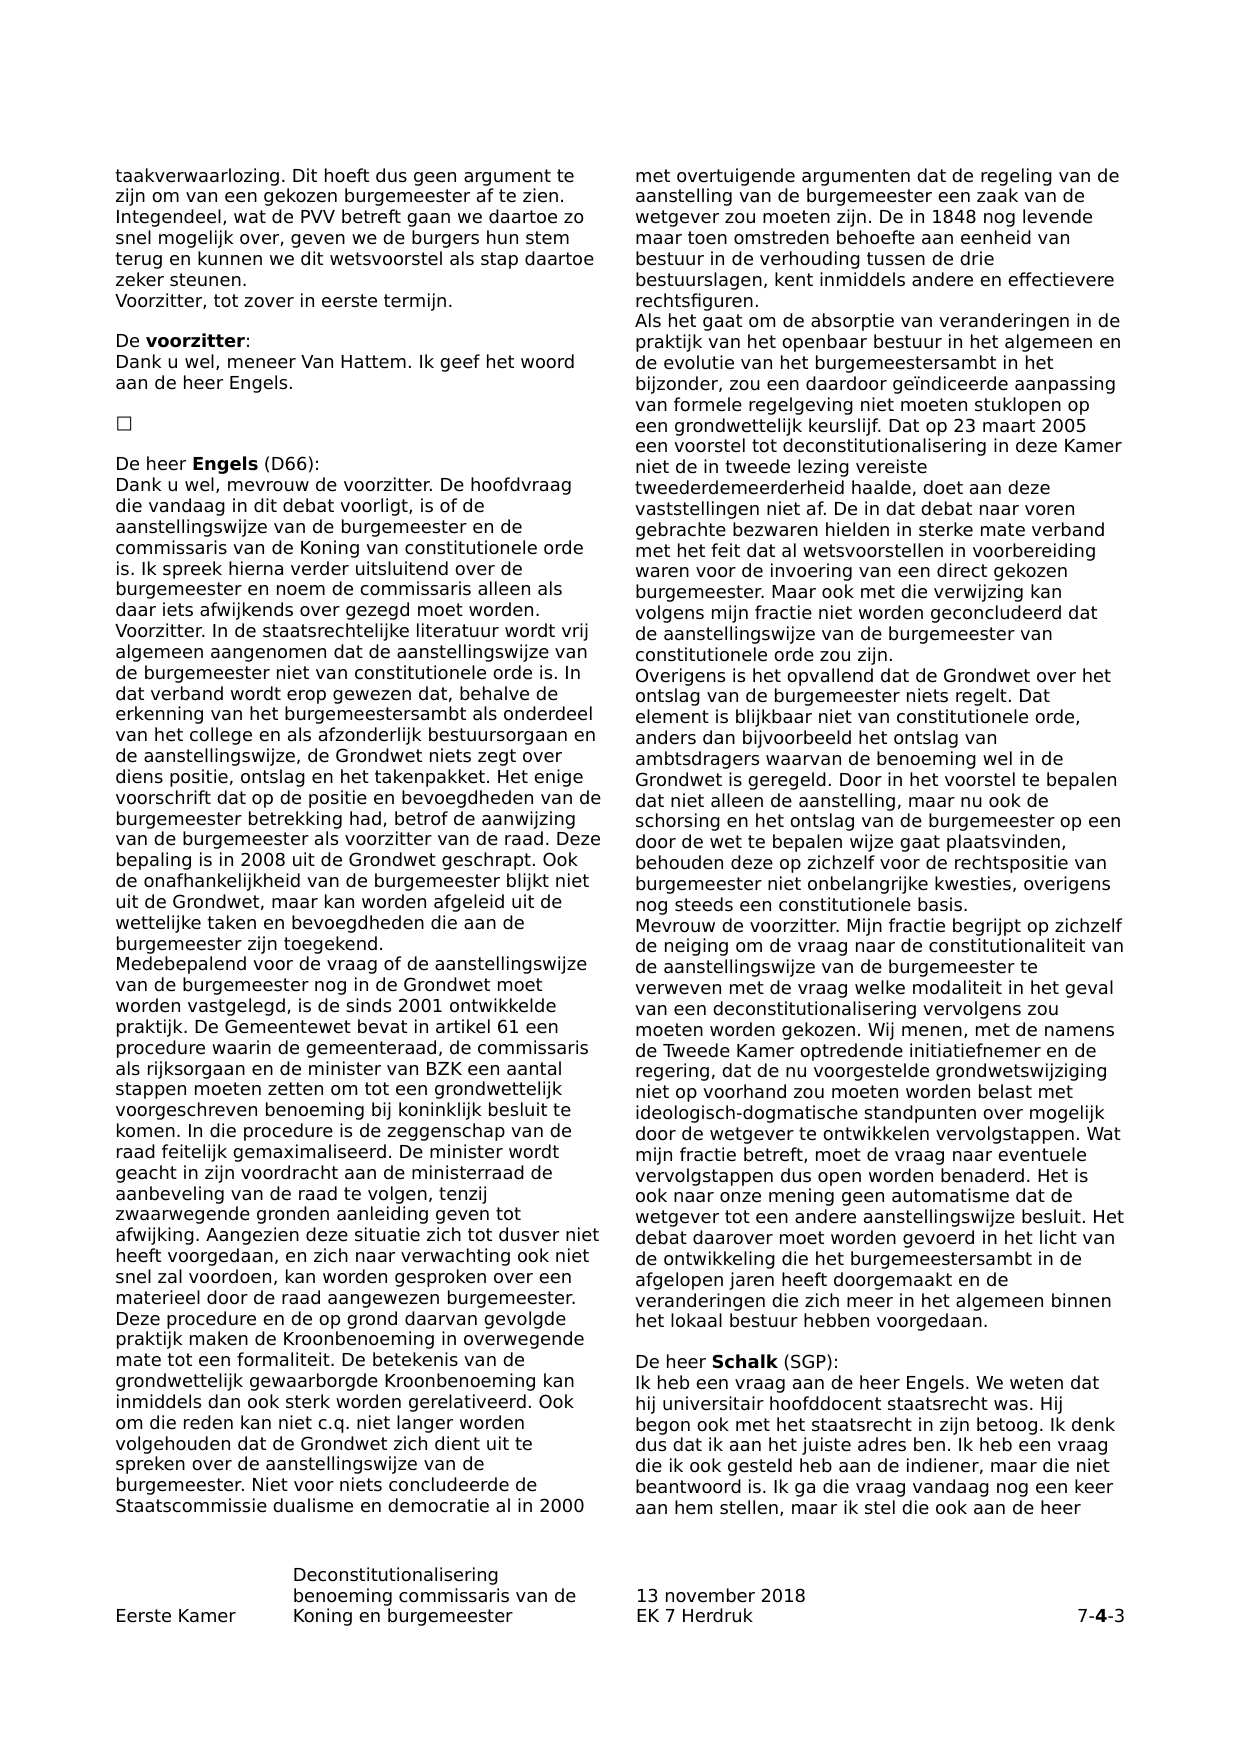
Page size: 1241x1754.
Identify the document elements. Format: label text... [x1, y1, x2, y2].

text Voorzitter. In de staatsrechtelijke literatuur wordt vrij algemeen aangenomen dat de aanstellingswijze van de burgemeester niet van constitutionele orde is. In dat verband wordt erop gewezen dat, behalve de erkenning van het burgemeestersambt als onderdeel van het college en als afzonderlijk bestuursorgaan en de aanstellingswijze, de Grondwet niets zegt over diens positie, ontslag en het takenpakket. Het enige voorschrift dat op de positie en bevoegdheden van de burgemeester betrekking had, betrof de aanwijzing van de burgemeester als voorzitter van de raad. Deze bepaling is in 2008 uit de Grondwet geschrapt. Ook de onafhankelijkheid van de burgemeester blijkt niet uit de Grondwet, maar kan worden afgeleid uit de wettelijke taken en bevoegdheden die aan de burgemeester zijn toegekend. [115, 621, 605, 954]
text Ik heb een vraag aan de heer Engels. We weten dat hij universitair hoofddocent staatsrecht was. Hij begon ook met het staatsrecht in zijn betoog. Ik denk dus dat ik aan het juiste adres ben. Ik heb een vraag die ik ook gesteld heb aan de indiener, maar die niet beantwoord is. Ik ga die vraag vandaag nog een keer aan hem stellen, maar ik stel die ook aan de heer [635, 1373, 1125, 1518]
text Als het gaat om de absorptie van veranderingen in de praktijk van het openbaar bestuur in het algemeen en de evolutie van het burgemeestersambt in het bijzonder, zou een daardoor geïndiceerde aanpassing van formele regelgeving niet moeten stuklopen op een grondwettelijk keurslijf. Dat op 23 maart 2005 een voorstel tot deconstitutionalisering in deze Kamer niet de in tweede lezing vereiste tweederdemeerderheid haalde, doet aan deze vaststellingen niet af. De in dat debat naar voren gebrachte bezwaren hielden in sterke mate verband met het feit dat al wetsvoorstellen in voorbereiding waren voor de invoering van een direct gekozen burgemeester. Maar ook met die verwijzing kan volgens mijn fractie niet worden geconcludeerd dat de aanstellingswijze van de burgemeester van constitutionele orde zou zijn. [635, 311, 1125, 665]
text Overigens is het opvallend dat de Grondwet over het ontslag van de burgemeester niets regelt. Dat element is blijkbaar niet van constitutionele orde, anders dan bijvoorbeeld het ontslag van ambtsdragers waarvan de benoeming wel in de Grondwet is geregeld. Door in het voorstel te bepalen dat niet alleen de aanstelling, maar nu ook de schorsing en het ontslag van de burgemeester op een door de wet te bepalen wijze gaat plaatsvinden, behouden deze op zichzelf voor de rechtspositie van burgemeester niet onbelangrijke kwesties, overigens nog steeds een constitutionele basis. [635, 665, 1125, 915]
text De voorzitter: [115, 331, 605, 352]
text De heer Engels (D66): [115, 454, 605, 475]
text Dank u wel, mevrouw de voorzitter. De hoofdvraag die vandaag in dit debat voorligt, is of de aanstellingswijze van de burgemeester en de commissaris van de Koning van constitutionele orde is. Ik spreek hierna verder uitsluitend over de burgemeester en noem de commissaris alleen als daar iets afwijkends over gezegd moet worden. [115, 475, 605, 621]
text Medebepalend voor de vraag of de aanstellingswijze van de burgemeester nog in de Grondwet moet worden vastgelegd, is de sinds 2001 ontwikkelde praktijk. De Gemeentewet bevat in artikel 61 een procedure waarin de gemeenteraad, de commissaris als rijksorgaan en de minister van BZK een aantal stappen moeten zetten om tot een grondwettelijk voorgeschreven benoeming bij koninklijk besluit te komen. In die procedure is de zeggenschap van de raad feitelijk gemaximaliseerd. De minister wordt geacht in zijn voordracht aan de ministerraad de aanbeveling van de raad te volgen, tenzij zwaarwegende gronden aanleiding geven tot afwijking. Aangezien deze situatie zich tot dusver niet heeft voorgedaan, en zich naar verwachting ook niet snel zal voordoen, kan worden gesproken over een materieel door de raad aangewezen burgemeester. Deze procedure en de op grond daarvan gevolgde praktijk maken de Kroonbenoeming in overwegende mate tot een formaliteit. De betekenis van de grondwettelijk gewaarborgde Kroonbenoeming kan inmiddels dan ook sterk worden gerelativeerd. Ook om die reden kan niet c.q. niet langer worden volgehouden dat de Grondwet zich dient uit te spreken over de aanstellingswijze van de burgemeester. Niet voor niets concludeerde de Staatscommissie dualisme en democratie al in 2000 [115, 954, 605, 1517]
text De heer Schalk (SGP): [635, 1352, 1125, 1373]
text taakverwaarlozing. Dit hoeft dus geen argument te zijn om van een gekozen burgemeester af te zien. Integendeel, wat de PVV betreft gaan we daartoe zo snel mogelijk over, geven we de burgers hun stem terug en kunnen we dit wetsvoorstel als stap daartoe zeker steunen. [115, 165, 605, 290]
text Mevrouw de voorzitter. Mijn fractie begrijpt op zichzelf de neiging om de vraag naar de constitutionaliteit van de aanstellingswijze van de burgemeester te verweven met de vraag welke modaliteit in het geval van een deconstitutionalisering vervolgens zou moeten worden gekozen. Wij menen, met de namens de Tweede Kamer optredende initiatiefnemer en de regering, dat de nu voorgestelde grondwetswijziging niet op voorhand zou moeten worden belast met ideologisch-dogmatische standpunten over mogelijk door de wetgever te ontwikkelen vervolgstappen. Wat mijn fractie betreft, moet de vraag naar eventuele vervolgstappen dus open worden benaderd. Het is ook naar onze mening geen automatisme dat de wetgever tot een andere aanstellingswijze besluit. Het debat daarover moet worden gevoerd in het licht van de ontwikkeling die het burgemeestersambt in de afgelopen jaren heeft doorgemaakt en de veranderingen die zich meer in het algemeen binnen het lokaal bestuur hebben voorgedaan. [635, 915, 1125, 1332]
text met overtuigende argumenten dat de regeling van de aanstelling van de burgemeester een zaak van de wetgever zou moeten zijn. De in 1848 nog levende maar toen omstreden behoefte aan eenheid van bestuur in de verhouding tussen de drie bestuurslagen, kent inmiddels andere en effectievere rechtsfiguren. [635, 165, 1125, 311]
text ⬜ [115, 413, 605, 434]
text Dank u wel, meneer Van Hattem. Ik geef het woord aan de heer Engels. [115, 352, 605, 393]
text Voorzitter, tot zover in eerste termijn. [115, 290, 605, 311]
